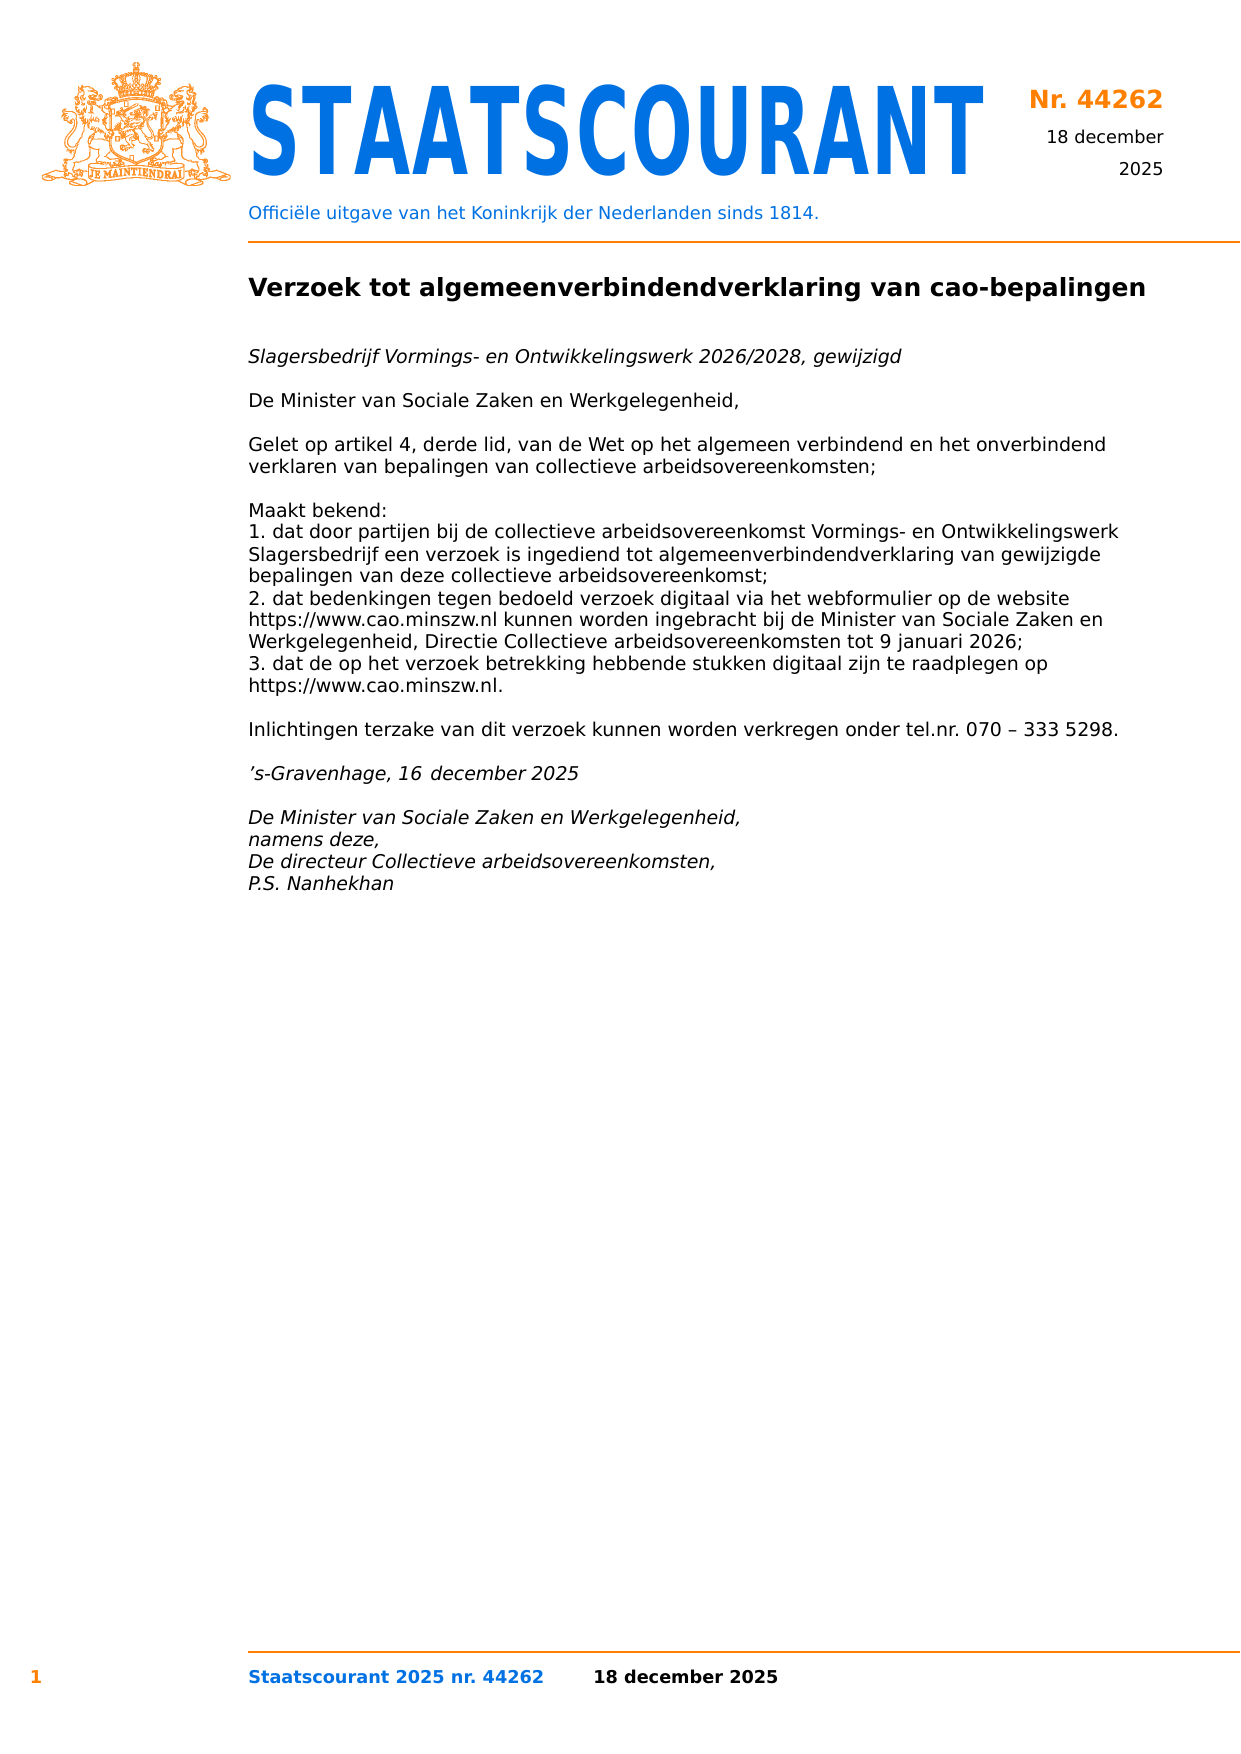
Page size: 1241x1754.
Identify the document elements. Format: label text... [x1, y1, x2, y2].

picture [41, 62, 231, 186]
subtitle Verzoek tot algemeenverbindendverklaring van cao-bepalingen [248, 273, 1163, 302]
text Gelet op artikel 4, derde lid, van de Wet op het algemeen verbindend en het onverbindend verklaren van bepalingen van collectieve arbeidsovereenkomsten; [248, 434, 1163, 478]
table_header STAATSCOURANT [248, 62, 998, 203]
text Inlichtingen terzake van dit verzoek kunnen worden verkregen onder tel.nr. 070 – 333 5298. [248, 719, 1163, 741]
text 1. dat door partijen bij de collectieve arbeidsovereenkomst Vormings- en Ontwikkelingswerk Slagersbedrijf een verzoek is ingediend tot algemeenverbindendverklaring van gewijzigde bepalingen van deze collectieve arbeidsovereenkomst; [248, 521, 1163, 587]
text Maakt bekend: [248, 499, 1163, 521]
text De Minister van Sociale Zaken en Werkgelegenheid, [248, 390, 1163, 412]
table_header Nr. 44262 [998, 62, 1240, 121]
table_cell 2025 [998, 153, 1240, 203]
text 2. dat bedenkingen tegen bedoeld verzoek digitaal via het webformulier op de website https://www.cao.minszw.nl kunnen worden ingebracht bij de Minister van Sociale Zaken en Werkgelegenheid, Directie Collectieve arbeidsovereenkomsten tot 9 januari 2026; [248, 587, 1163, 653]
table_cell Officiële uitgave van het Koninkrijk der Nederlanden sinds 1814. [248, 203, 1240, 241]
text 3. dat de op het verzoek betrekking hebbende stukken digitaal zijn te raadplegen op https://www.cao.minszw.nl. [248, 653, 1163, 697]
text Slagersbedrijf Vormings- en Ontwikkelingswerk 2026/2028, gewijzigd [248, 346, 1163, 368]
table_cell 18 december [998, 121, 1240, 153]
table_header [25, 62, 248, 241]
text ’s-Gravenhage, 16 december 2025 [248, 763, 1163, 785]
text De Minister van Sociale Zaken en Werkgelegenheid, namens deze, De directeur Collectieve arbeidsovereenkomsten, P.S. Nanhekhan [248, 807, 1163, 895]
